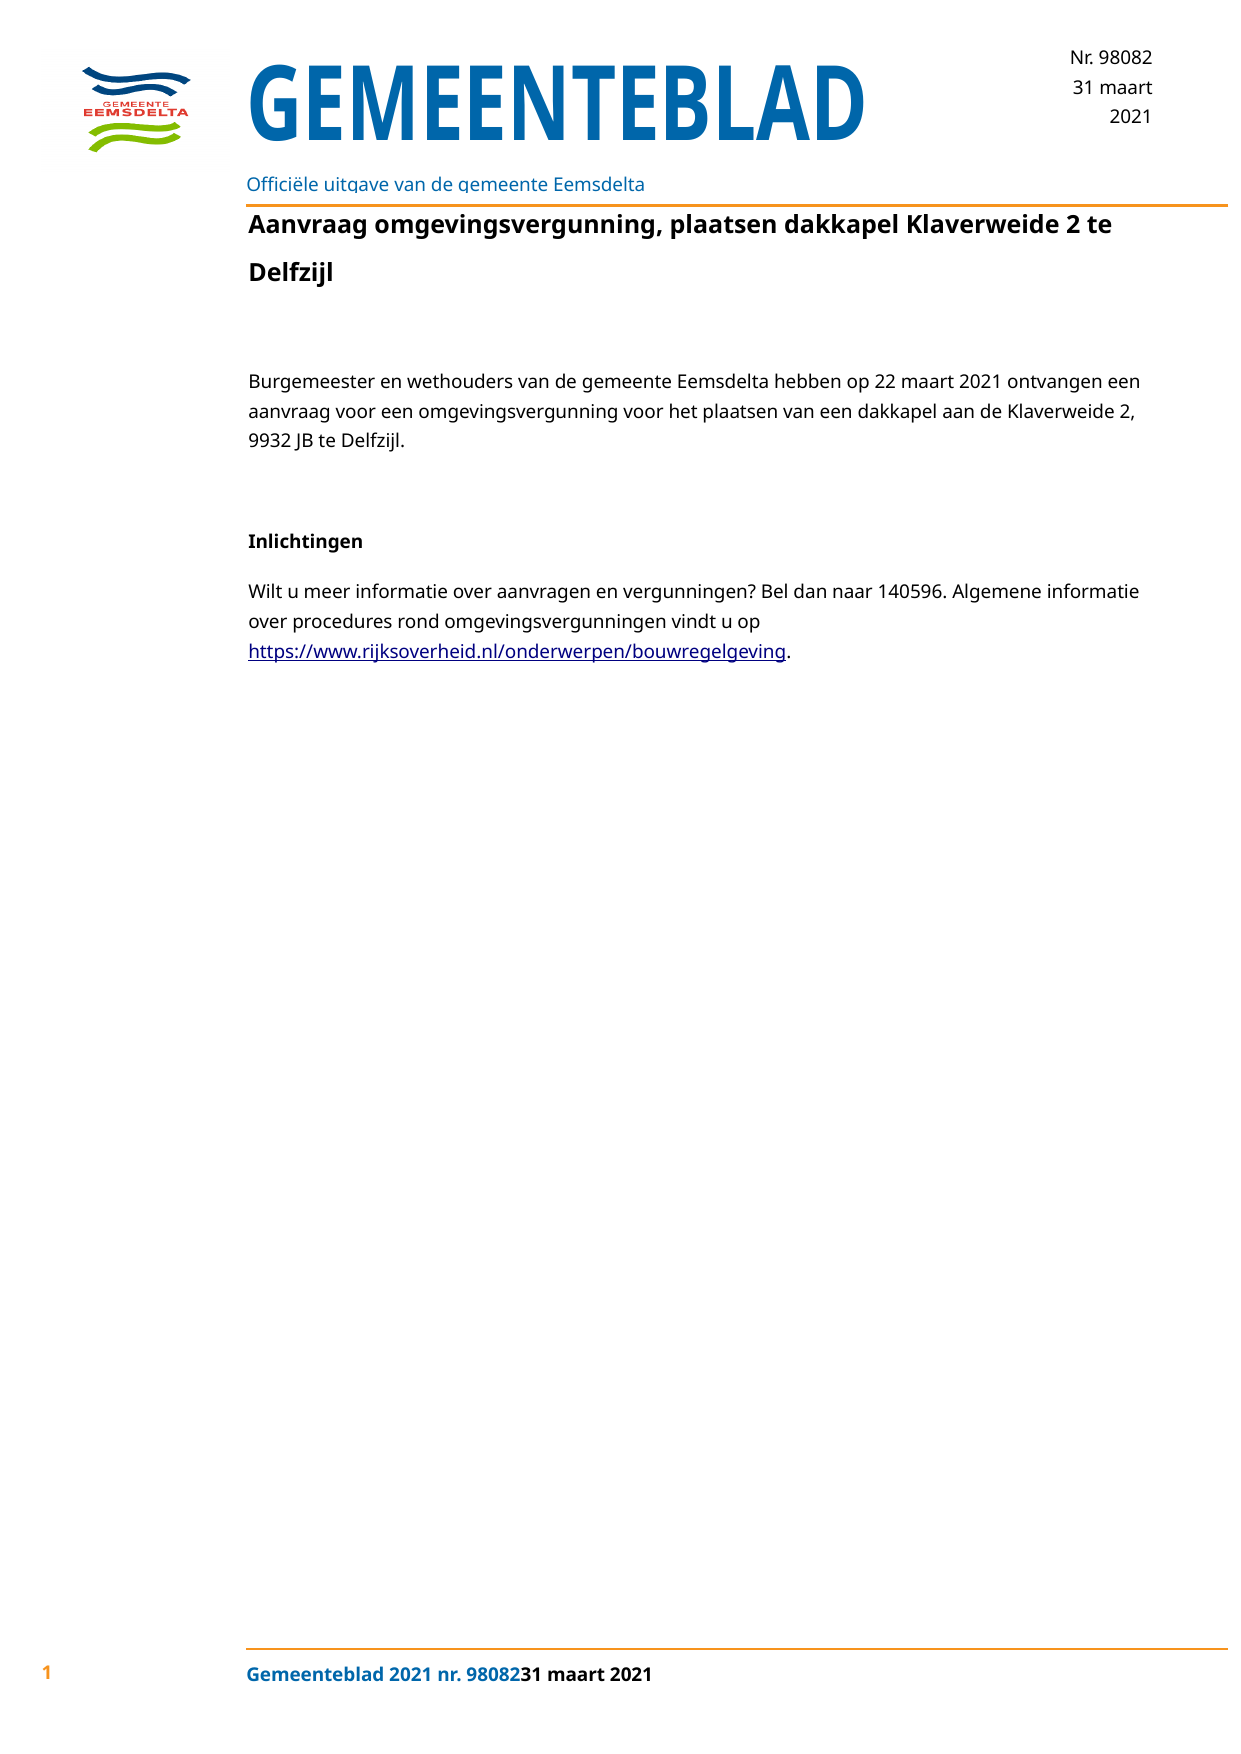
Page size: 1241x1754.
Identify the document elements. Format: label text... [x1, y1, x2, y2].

text Inlichtingen [248, 528, 1152, 554]
picture [41, 47, 231, 172]
text Aanvraag omgevingsvergunning, plaatsen dakkapel Klaverweide 2 te Delfzijl [248, 207, 1152, 288]
text Burgemeester en wethouders van de gemeente Eemsdelta hebben op 22 maart 2021 ontvangen een aanvraag voor een omgevingsvergunning voor het plaatsen van een dakkapel aan de Klaverweide 2, 9932 JB te Delfzijl. [248, 368, 1152, 453]
text Wilt u meer informatie over aanvragen en vergunningen? Bel dan naar 140596. Algemene informatie over procedures rond omgevingsvergunningen vindt u op https://www.rijksoverheid.nl/onderwerpen/bouwregelgeving. [248, 579, 1152, 664]
